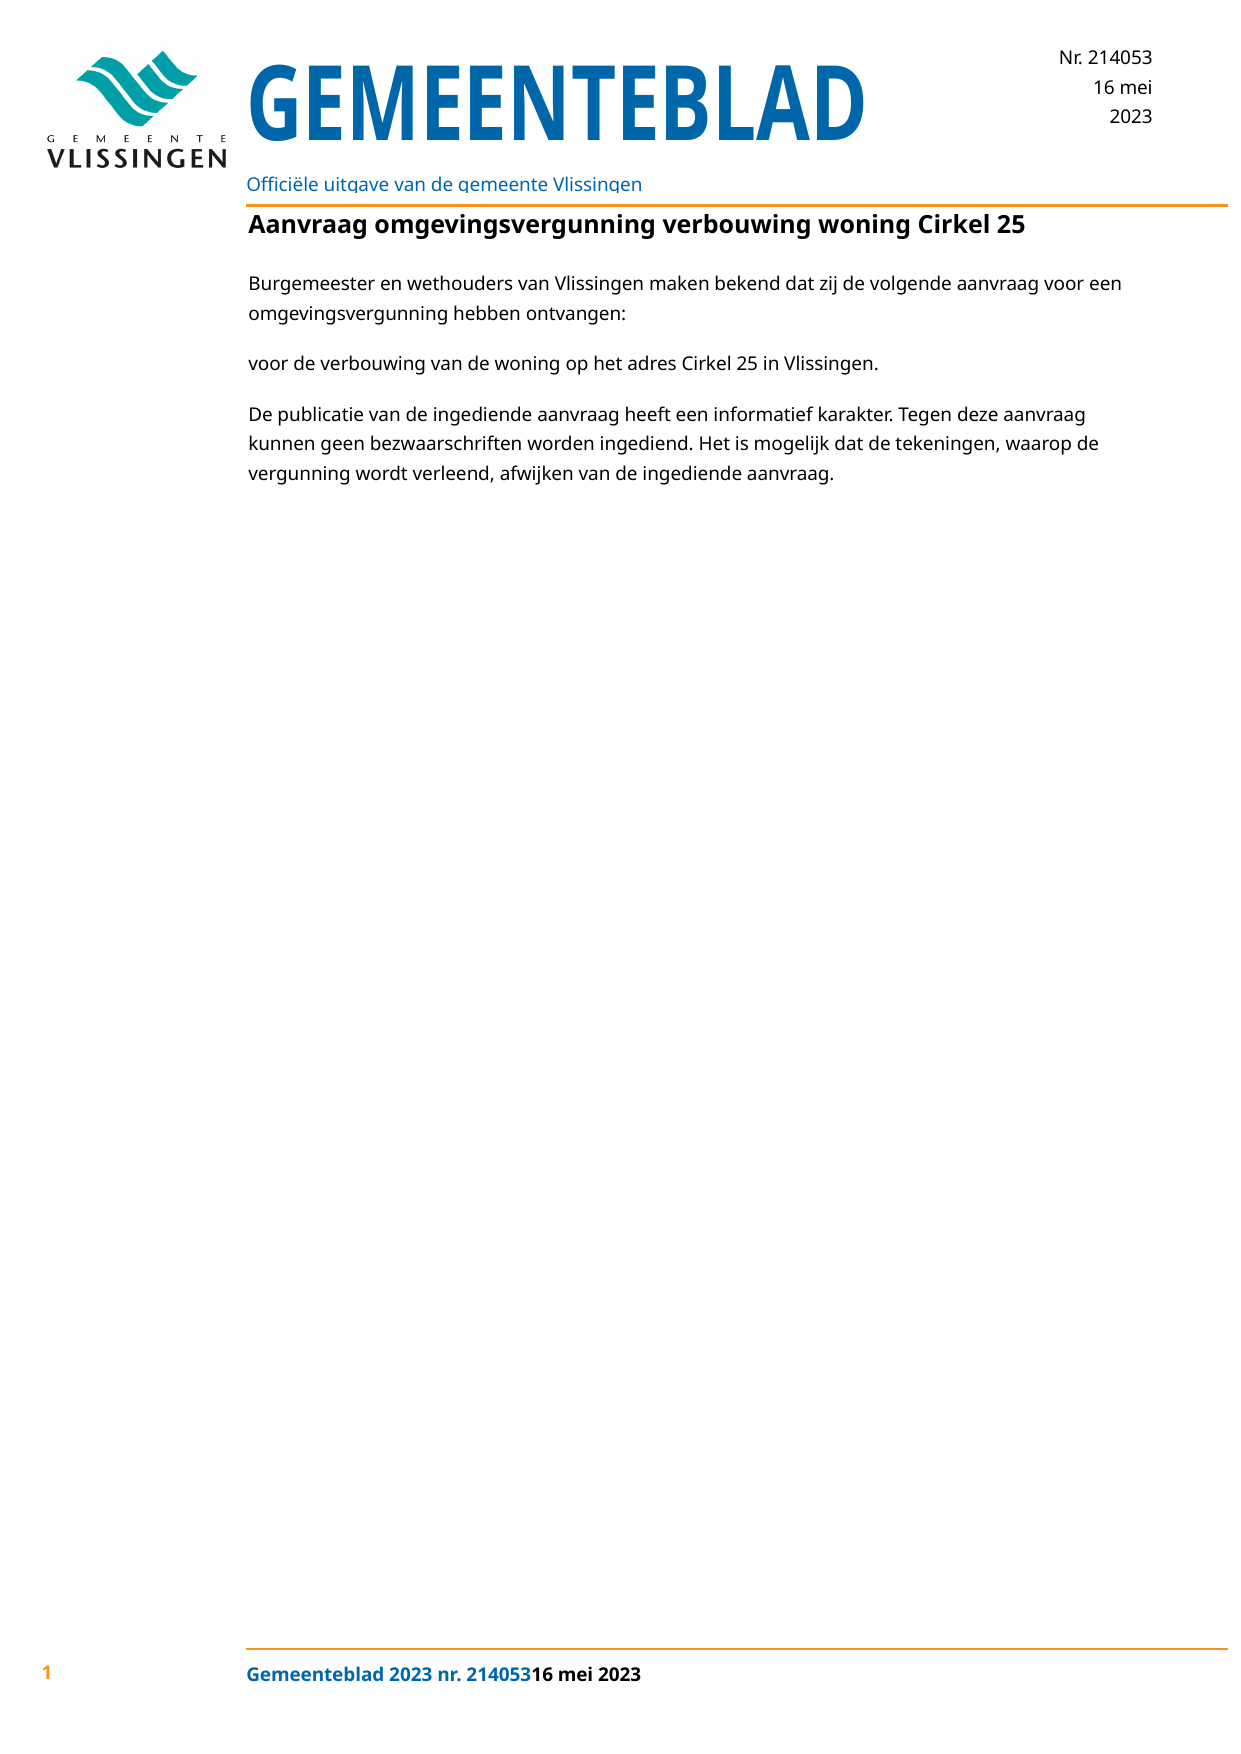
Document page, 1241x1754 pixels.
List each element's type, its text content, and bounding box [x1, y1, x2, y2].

text De publicatie van de ingediende aanvraag heeft een informatief karakter. Tegen deze aanvraag kunnen geen bezwaarschriften worden ingediend. Het is mogelijk dat de tekeningen, waarop de vergunning wordt verleend, afwijken van de ingediende aanvraag. [248, 401, 1152, 486]
text Aanvraag omgevingsvergunning verbouwing woning Cirkel 25 [248, 207, 1152, 241]
text voor de verbouwing van de woning op het adres Cirkel 25 in Vlissingen. [248, 350, 1152, 376]
text Burgemeester en wethouders van Vlissingen maken bekend dat zij de volgende aanvraag voor een omgevingsvergunning hebben ontvangen: [248, 270, 1152, 326]
picture [41, 47, 231, 172]
